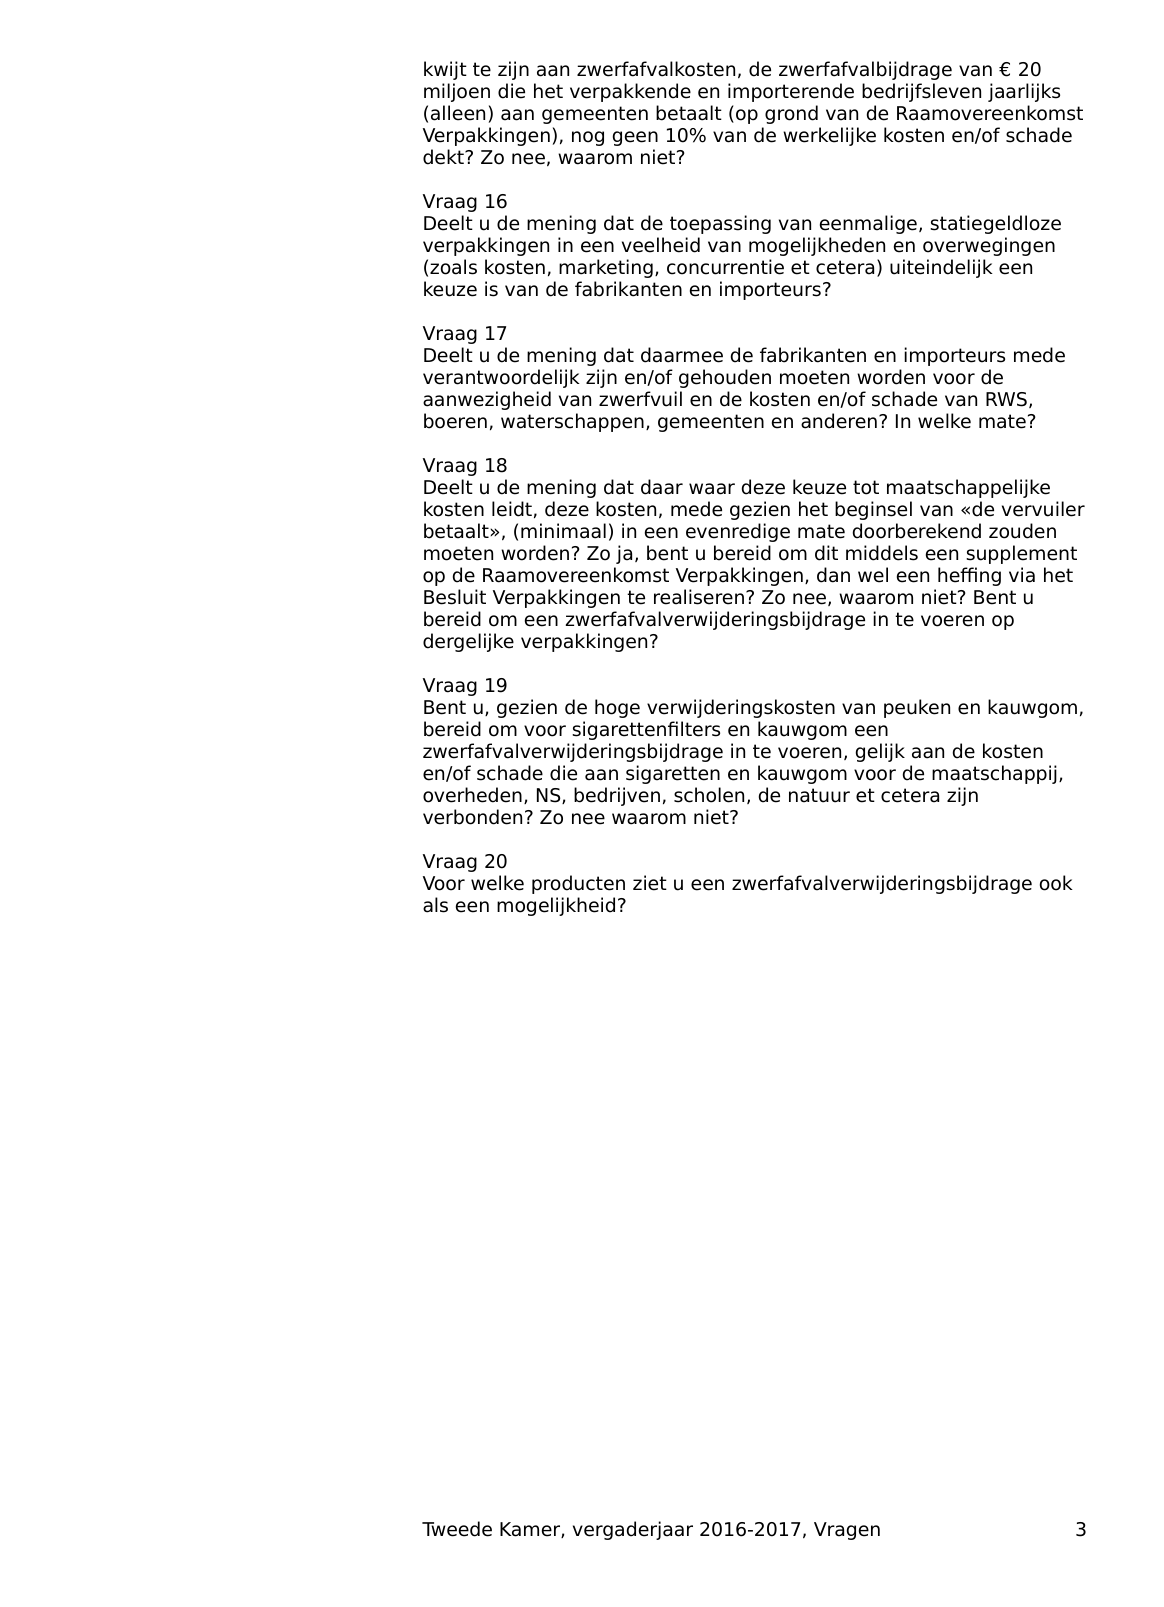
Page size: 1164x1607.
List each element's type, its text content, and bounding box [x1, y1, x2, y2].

text Deelt u de mening dat daarmee de fabrikanten en importeurs mede verantwoordelijk zijn en/of gehouden moeten worden voor de aanwezigheid van zwerfvuil en de kosten en/of schade van RWS, boeren, waterschappen, gemeenten en anderen? In welke mate? [422, 345, 1087, 433]
text Vraag 17 [422, 323, 1087, 345]
text Bent u, gezien de hoge verwijderingskosten van peuken en kauwgom, bereid om voor sigarettenfilters en kauwgom een zwerfafvalverwijderingsbijdrage in te voeren, gelijk aan de kosten en/of schade die aan sigaretten en kauwgom voor de maatschappij, overheden, NS, bedrijven, scholen, de natuur et cetera zijn verbonden? Zo nee waarom niet? [422, 697, 1087, 829]
text Deelt u de mening dat daar waar deze keuze tot maatschappelijke kosten leidt, deze kosten, mede gezien het beginsel van «de vervuiler betaalt», (minimaal) in een evenredige mate doorberekend zouden moeten worden? Zo ja, bent u bereid om dit middels een supplement op de Raamovereenkomst Verpakkingen, dan wel een heffing via het Besluit Verpakkingen te realiseren? Zo nee, waarom niet? Bent u bereid om een zwerfafvalverwijderingsbijdrage in te voeren op dergelijke verpakkingen? [422, 477, 1087, 653]
text Deelt u de mening dat de toepassing van eenmalige, statiegeldloze verpakkingen in een veelheid van mogelijkheden en overwegingen (zoals kosten, marketing, concurrentie et cetera) uiteindelijk een keuze is van de fabrikanten en importeurs? [422, 213, 1087, 301]
text kwijt te zijn aan zwerfafvalkosten, de zwerfafvalbijdrage van € 20 miljoen die het verpakkende en importerende bedrijfsleven jaarlijks (alleen) aan gemeenten betaalt (op grond van de Raamovereenkomst Verpakkingen), nog geen 10% van de werkelijke kosten en/of schade dekt? Zo nee, waarom niet? [422, 59, 1087, 169]
text Vraag 20 [422, 851, 1087, 873]
text Vraag 16 [422, 191, 1087, 213]
text Vraag 19 [422, 675, 1087, 697]
text Vraag 18 [422, 455, 1087, 477]
text Voor welke producten ziet u een zwerfafvalverwijderingsbijdrage ook als een mogelijkheid? [422, 873, 1087, 917]
